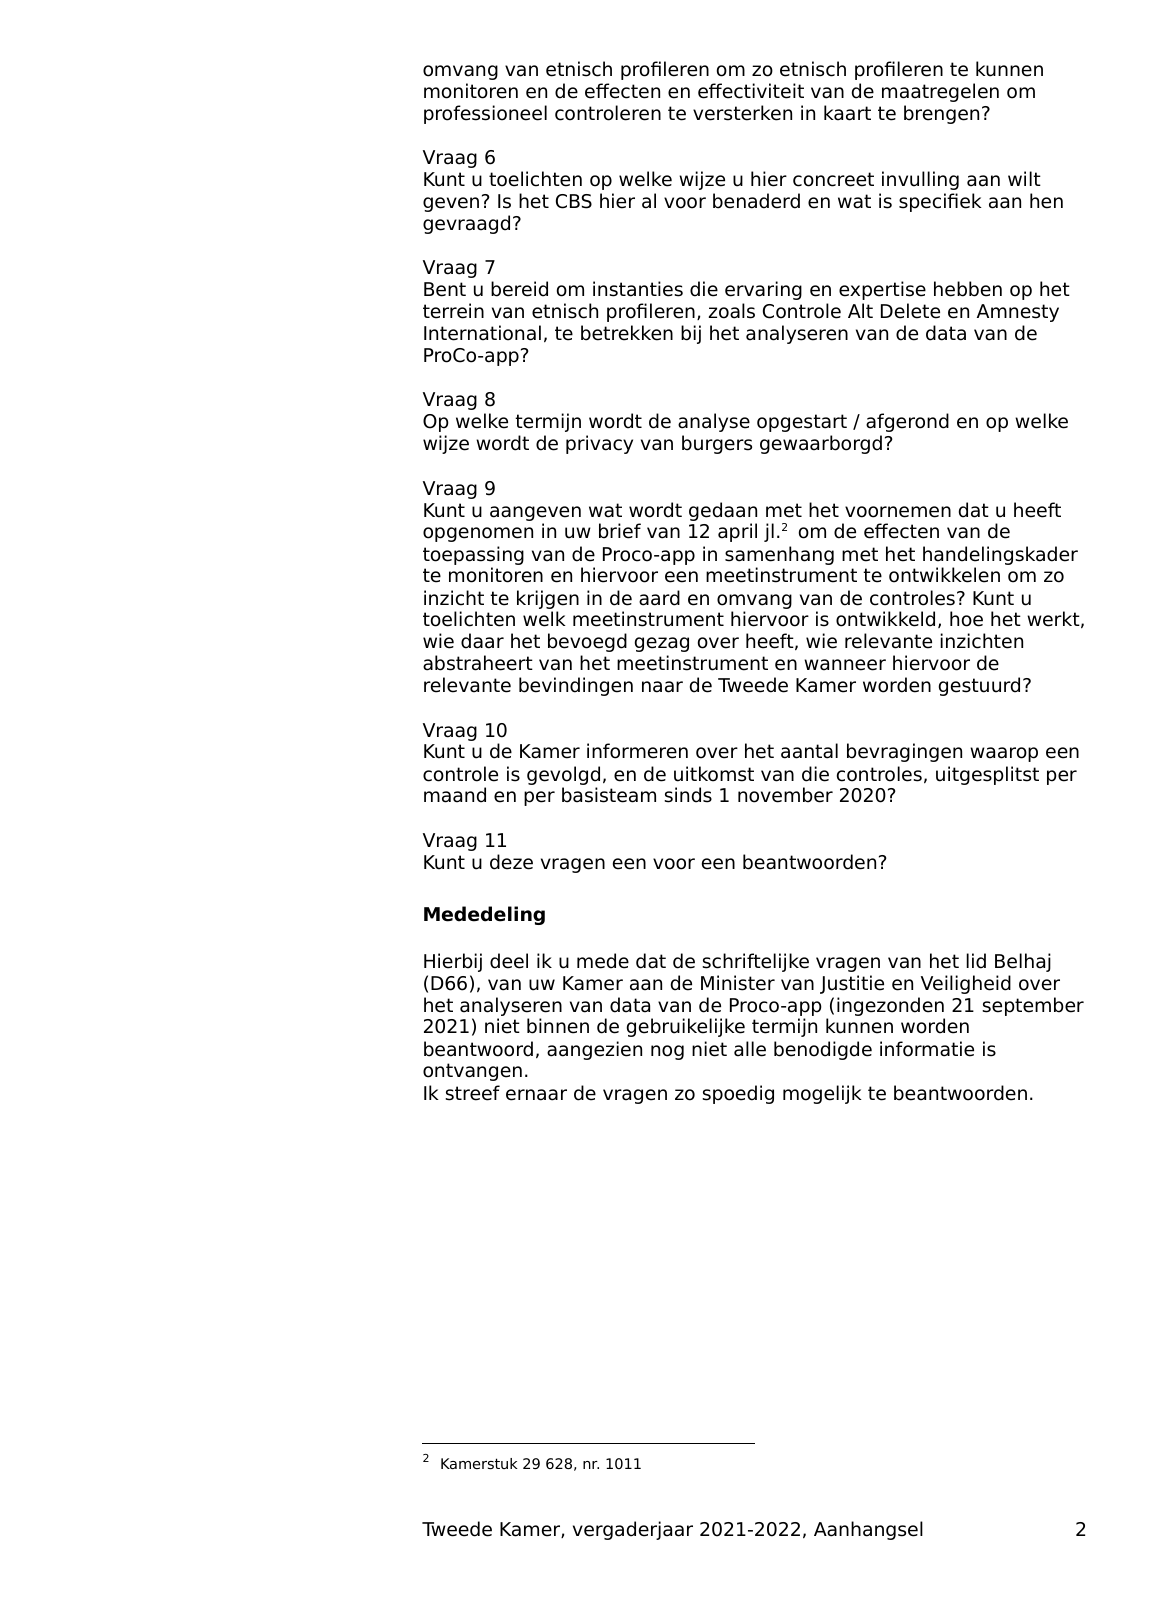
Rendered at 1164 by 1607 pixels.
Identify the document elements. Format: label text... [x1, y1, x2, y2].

text omvang van etnisch profileren om zo etnisch profileren te kunnen monitoren en de effecten en effectiviteit van de maatregelen om professioneel controleren te versterken in kaart te brengen? [422, 59, 1087, 125]
text Kunt u de Kamer informeren over het aantal bevragingen waarop een controle is gevolgd, en de uitkomst van die controles, uitgesplitst per maand en per basisteam sinds 1 november 2020? [422, 741, 1087, 807]
text Vraag 11 [422, 829, 1087, 852]
text Ik streef ernaar de vragen zo spoedig mogelijk te beantwoorden. [422, 1082, 1087, 1104]
text Bent u bereid om instanties die ervaring en expertise hebben op het terrein van etnisch profileren, zoals Controle Alt Delete en Amnesty International, te betrekken bij het analyseren van de data van de ProCo-app? [422, 279, 1087, 367]
text Kunt u deze vragen een voor een beantwoorden? [422, 852, 1087, 873]
text Hierbij deel ik u mede dat de schriftelijke vragen van het lid Belhaj (D66), van uw Kamer aan de Minister van Justitie en Veiligheid over het analyseren van data van de Proco-app (ingezonden 21 september 2021) niet binnen de gebruikelijke termijn kunnen worden beantwoord, aangezien nog niet alle benodigde informatie is ontvangen. [422, 951, 1087, 1082]
text Op welke termijn wordt de analyse opgestart / afgerond en op welke wijze wordt de privacy van burgers gewaarborgd? [422, 411, 1087, 455]
text Vraag 10 [422, 719, 1087, 741]
text Vraag 7 [422, 257, 1087, 279]
text Vraag 8 [422, 389, 1087, 411]
text Kamerstuk 29 628, nr. 1011 [422, 1452, 1087, 1474]
text Kunt u aangeven wat wordt gedaan met het voornemen dat u heeft opgenomen in uw brief van 12 april jl. om de effecten van de toepassing van de Proco-app in samenhang met het handelingskader te monitoren en hiervoor een meetinstrument te ontwikkelen om zo inzicht te krijgen in de aard en omvang van de controles? Kunt u toelichten welk meetinstrument hiervoor is ontwikkeld, hoe het werkt, wie daar het bevoegd gezag over heeft, wie relevante inzichten abstraheert van het meetinstrument en wanneer hiervoor de relevante bevindingen naar de Tweede Kamer worden gestuurd? [422, 499, 1087, 697]
text Vraag 6 [422, 147, 1087, 169]
text Kunt u toelichten op welke wijze u hier concreet invulling aan wilt geven? Is het CBS hier al voor benaderd en wat is specifiek aan hen gevraagd? [422, 169, 1087, 235]
subtitle Mededeling [422, 903, 1087, 926]
text Vraag 9 [422, 477, 1087, 499]
